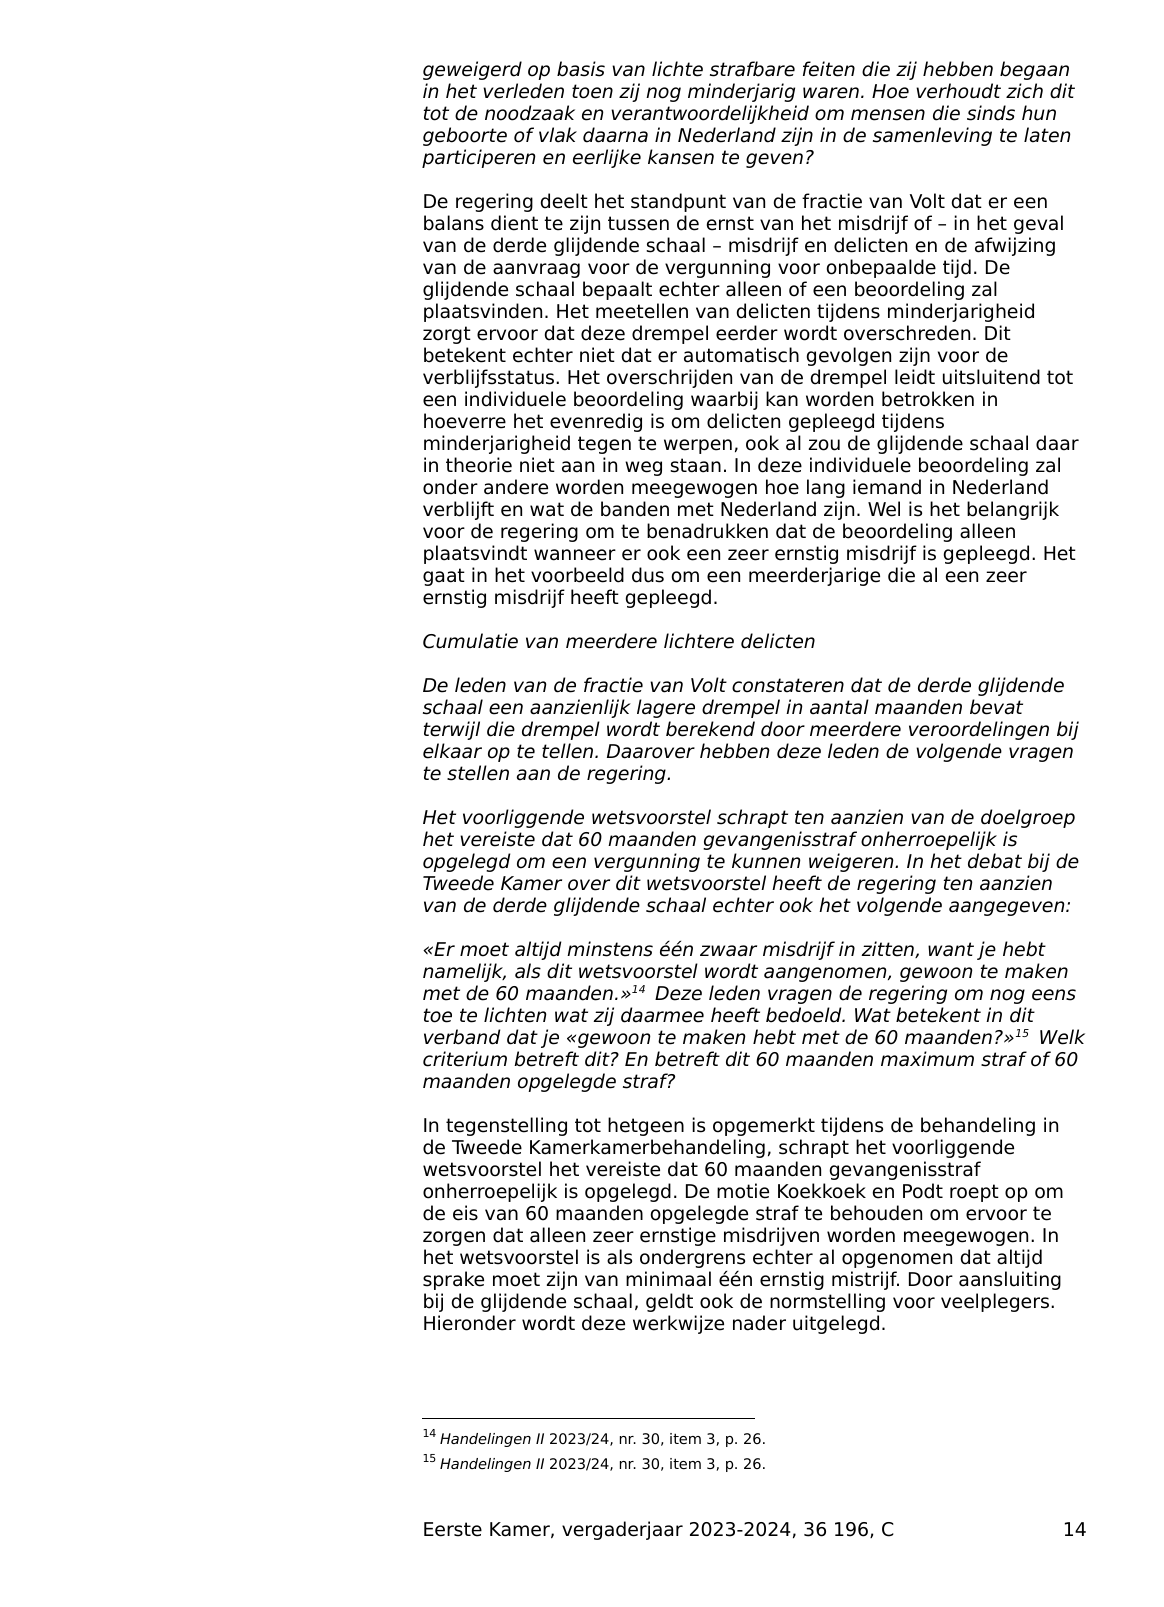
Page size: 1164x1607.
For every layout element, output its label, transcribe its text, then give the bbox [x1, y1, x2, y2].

text In tegenstelling tot hetgeen is opgemerkt tijdens de behandeling in de Tweede Kamerkamerbehandeling, schrapt het voorliggende wetsvoorstel het vereiste dat 60 maanden gevangenisstraf onherroepelijk is opgelegd. De motie Koekkoek en Podt roept op om de eis van 60 maanden opgelegde straf te behouden om ervoor te zorgen dat alleen zeer ernstige misdrijven worden meegewogen. In het wetsvoorstel is als ondergrens echter al opgenomen dat altijd sprake moet zijn van minimaal één ernstig mistrijf. Door aansluiting bij de glijdende schaal, geldt ook de normstelling voor veelplegers. Hieronder wordt deze werkwijze nader uitgelegd. [422, 1115, 1087, 1335]
text Handelingen II 2023/24, nr. 30, item 3, p. 26. [422, 1452, 1087, 1474]
text De leden van de fractie van Volt constateren dat de derde glijdende schaal een aanzienlijk lagere drempel in aantal maanden bevat terwijl die drempel wordt berekend door meerdere veroordelingen bij elkaar op te tellen. Daarover hebben deze leden de volgende vragen te stellen aan de regering. [422, 675, 1087, 785]
text geweigerd op basis van lichte strafbare feiten die zij hebben begaan in het verleden toen zij nog minderjarig waren. Hoe verhoudt zich dit tot de noodzaak en verantwoordelijkheid om mensen die sinds hun geboorte of vlak daarna in Nederland zijn in de samenleving te laten participeren en eerlijke kansen te geven? [422, 59, 1087, 169]
text «Er moet altijd minstens één zwaar misdrijf in zitten, want je hebt namelijk, als dit wetsvoorstel wordt aangenomen, gewoon te maken met de 60 maanden.» Deze leden vragen de regering om nog eens toe te lichten wat zij daarmee heeft bedoeld. Wat betekent in dit verband dat je «gewoon te maken hebt met de 60 maanden?» Welk criterium betreft dit? En betreft dit 60 maanden maximum straf of 60 maanden opgelegde straf? [422, 939, 1087, 1093]
text De regering deelt het standpunt van de fractie van Volt dat er een balans dient te zijn tussen de ernst van het misdrijf of – in het geval van de derde glijdende schaal – misdrijf en delicten en de afwijzing van de aanvraag voor de vergunning voor onbepaalde tijd. De glijdende schaal bepaalt echter alleen of een beoordeling zal plaatsvinden. Het meetellen van delicten tijdens minderjarigheid zorgt ervoor dat deze drempel eerder wordt overschreden. Dit betekent echter niet dat er automatisch gevolgen zijn voor de verblijfsstatus. Het overschrijden van de drempel leidt uitsluitend tot een individuele beoordeling waarbij kan worden betrokken in hoeverre het evenredig is om delicten gepleegd tijdens minderjarigheid tegen te werpen, ook al zou de glijdende schaal daar in theorie niet aan in weg staan. In deze individuele beoordeling zal onder andere worden meegewogen hoe lang iemand in Nederland verblijft en wat de banden met Nederland zijn. Wel is het belangrijk voor de regering om te benadrukken dat de beoordeling alleen plaatsvindt wanneer er ook een zeer ernstig misdrijf is gepleegd. Het gaat in het voorbeeld dus om een meerderjarige die al een zeer ernstig misdrijf heeft gepleegd. [422, 191, 1087, 609]
text Handelingen II 2023/24, nr. 30, item 3, p. 26. [422, 1427, 1087, 1449]
text Het voorliggende wetsvoorstel schrapt ten aanzien van de doelgroep het vereiste dat 60 maanden gevangenisstraf onherroepelijk is opgelegd om een vergunning te kunnen weigeren. In het debat bij de Tweede Kamer over dit wetsvoorstel heeft de regering ten aanzien van de derde glijdende schaal echter ook het volgende aangegeven: [422, 807, 1087, 917]
subtitle Cumulatie van meerdere lichtere delicten [422, 631, 1087, 653]
